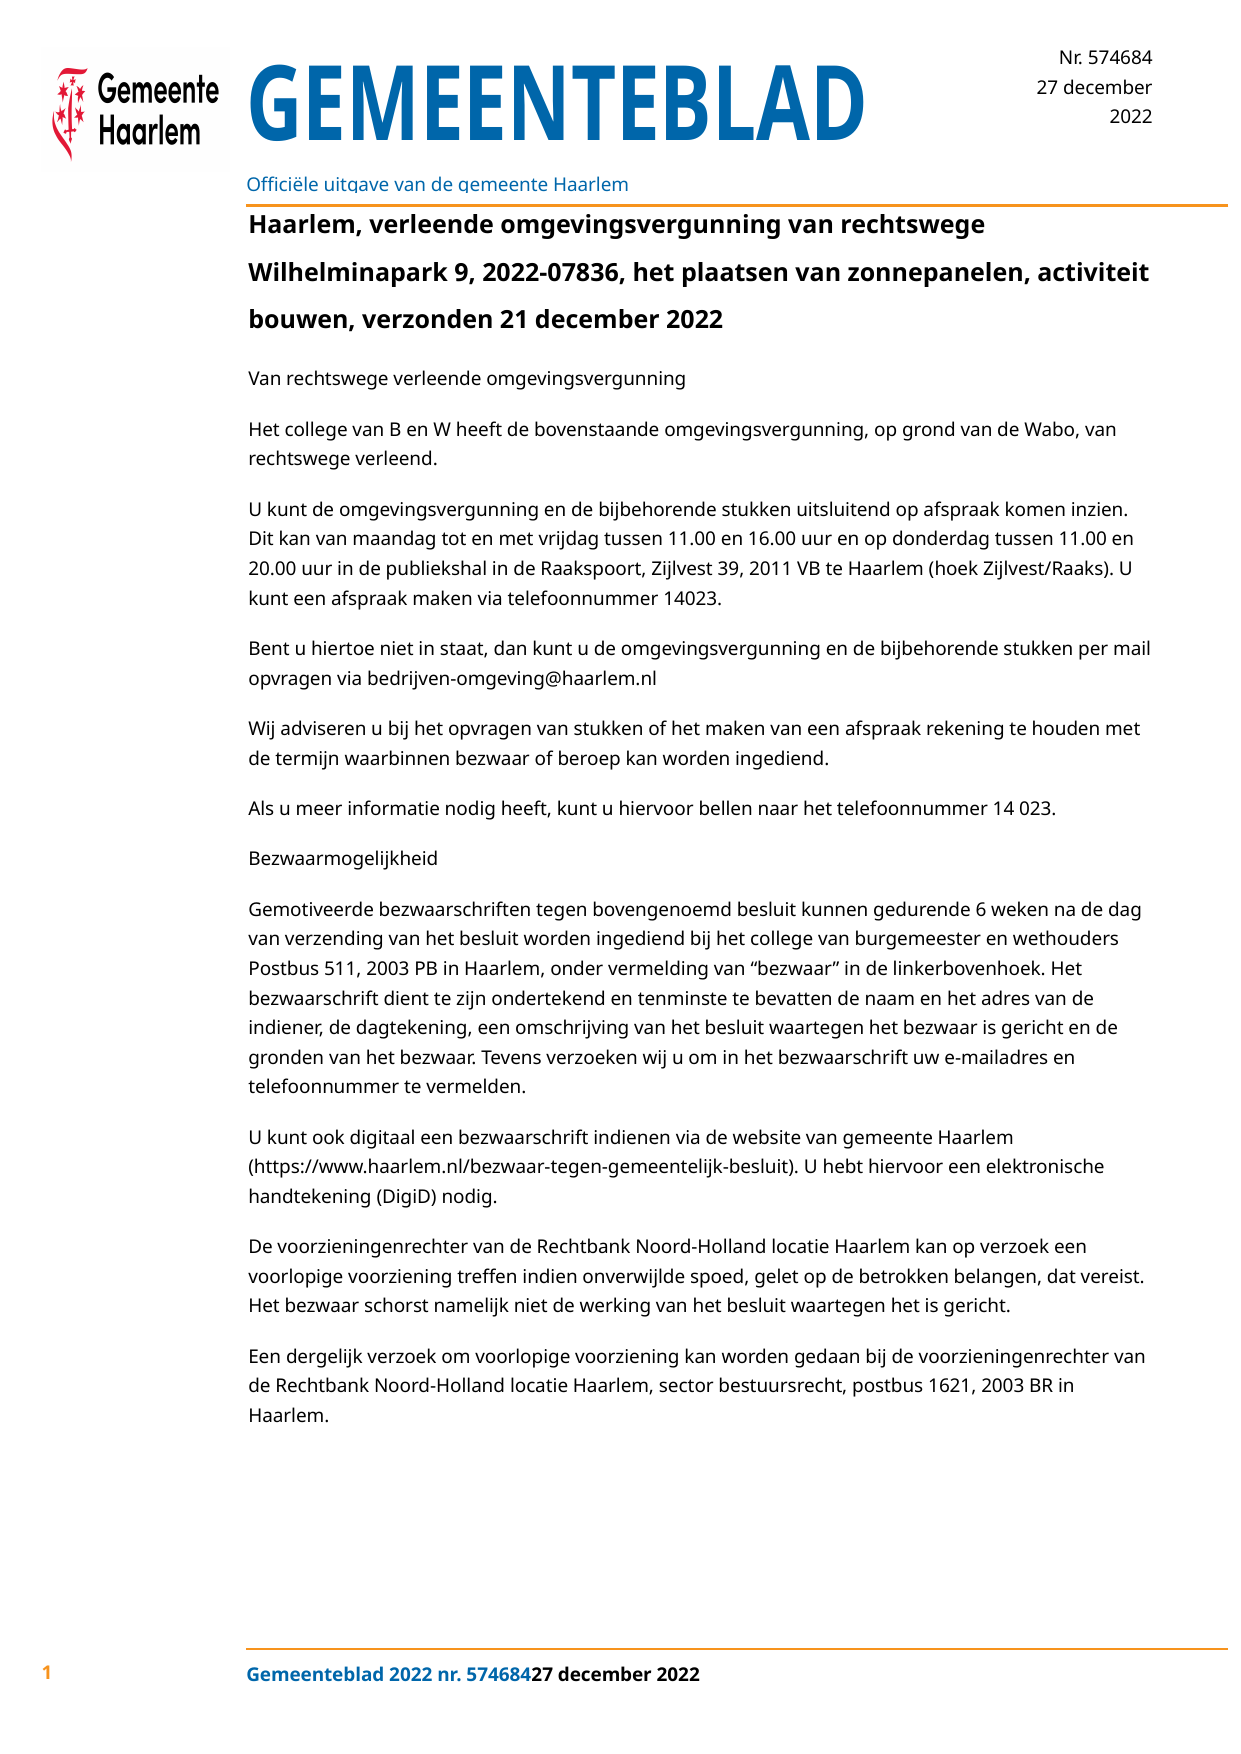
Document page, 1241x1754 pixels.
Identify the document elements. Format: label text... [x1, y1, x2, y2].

text De voorzieningenrechter van de Rechtbank Noord-Holland locatie Haarlem kan op verzoek een voorlopige voorziening treffen indien onverwijlde spoed, gelet op de betrokken belangen, dat vereist. Het bezwaar schorst namelijk niet de werking van het besluit waartegen het is gericht. [248, 1233, 1152, 1318]
text Gemotiveerde bezwaarschriften tegen bovengenoemd besluit kunnen gedurende 6 weken na de dag van verzending van het besluit worden ingediend bij het college van burgemeester en wethouders Postbus 511, 2003 PB in Haarlem, onder vermelding van “bezwaar” in de linkerbovenhoek. Het bezwaarschrift dient te zijn ondertekend en tenminste te bevatten de naam en het adres van de indiener, de dagtekening, een omschrijving van het besluit waartegen het bezwaar is gericht en de gronden van het bezwaar. Tevens verzoeken wij u om in het bezwaarschrift uw e-mailadres en telefoonnummer te vermelden. [248, 896, 1152, 1099]
text U kunt de omgevingsvergunning en de bijbehorende stukken uitsluitend op afspraak komen inzien. Dit kan van maandag tot en met vrijdag tussen 11.00 en 16.00 uur en op donderdag tussen 11.00 en 20.00 uur in de publiekshal in de Raakspoort, Zijlvest 39, 2011 VB te Haarlem (hoek Zijlvest/Raaks). U kunt een afspraak maken via telefoonnummer 14023. [248, 496, 1152, 610]
text Bent u hiertoe niet in staat, dan kunt u de omgevingsvergunning en de bijbehorende stukken per mail opvragen via bedrijven-omgeving@haarlem.nl [248, 635, 1152, 690]
text Haarlem, verleende omgevingsvergunning van rechtswege Wilhelminapark 9, 2022-07836, het plaatsen van zonnepanelen, activiteit bouwen, verzonden 21 december 2022 [248, 207, 1152, 336]
text Bezwaarmogelijkheid [248, 846, 1152, 871]
text Een dergelijk verzoek om voorlopige voorziening kan worden gedaan bij de voorzieningenrechter van de Rechtbank Noord-Holland locatie Haarlem, sector bestuursrecht, postbus 1621, 2003 BR in Haarlem. [248, 1343, 1152, 1428]
text Het college van B en W heeft de bovenstaande omgevingsvergunning, op grond van de Wabo, van rechtswege verleend. [248, 416, 1152, 471]
text U kunt ook digitaal een bezwaarschrift indienen via de website van gemeente Haarlem (https://www.haarlem.nl/bezwaar-tegen-gemeentelijk-besluit). U hebt hiervoor een elektronische handtekening (DigiD) nodig. [248, 1124, 1152, 1209]
picture [41, 47, 231, 172]
text Als u meer informatie nodig heeft, kunt u hiervoor bellen naar het telefoonnummer 14 023. [248, 795, 1152, 821]
text Wij adviseren u bij het opvragen van stukken of het maken van een afspraak rekening te houden met de termijn waarbinnen bezwaar of beroep kan worden ingediend. [248, 715, 1152, 770]
text Van rechtswege verleende omgevingsvergunning [248, 366, 1152, 391]
